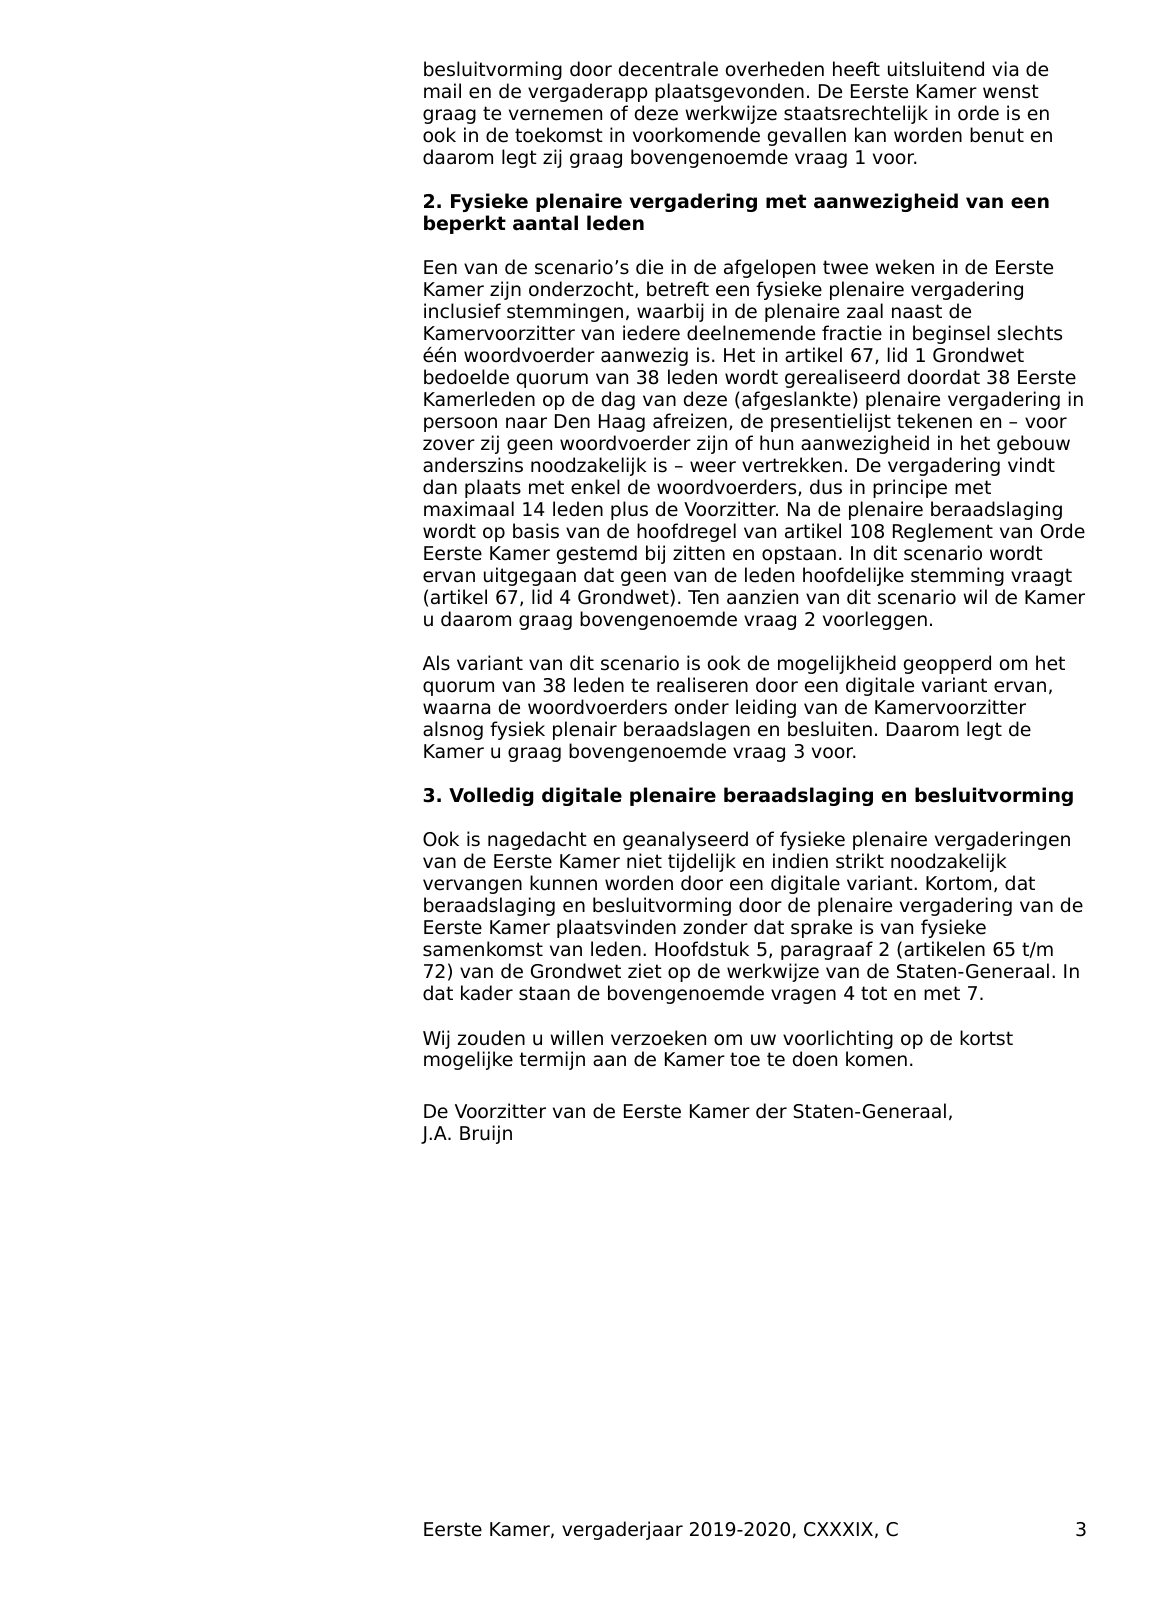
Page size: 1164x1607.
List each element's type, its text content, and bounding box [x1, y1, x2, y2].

text De Voorzitter van de Eerste Kamer der Staten-Generaal, J.A. Bruijn [422, 1101, 1087, 1145]
text Een van de scenario’s die in de afgelopen twee weken in de Eerste Kamer zijn onderzocht, betreft een fysieke plenaire vergadering inclusief stemmingen, waarbij in de plenaire zaal naast de Kamervoorzitter van iedere deelnemende fractie in beginsel slechts één woordvoerder aanwezig is. Het in artikel 67, lid 1 Grondwet bedoelde quorum van 38 leden wordt gerealiseerd doordat 38 Eerste Kamerleden op de dag van deze (afgeslankte) plenaire vergadering in persoon naar Den Haag afreizen, de presentielijst tekenen en – voor zover zij geen woordvoerder zijn of hun aanwezigheid in het gebouw anderszins noodzakelijk is – weer vertrekken. De vergadering vindt dan plaats met enkel de woordvoerders, dus in principe met maximaal 14 leden plus de Voorzitter. Na de plenaire beraadslaging wordt op basis van de hoofdregel van artikel 108 Reglement van Orde Eerste Kamer gestemd bij zitten en opstaan. In dit scenario wordt ervan uitgegaan dat geen van de leden hoofdelijke stemming vraagt (artikel 67, lid 4 Grondwet). Ten aanzien van dit scenario wil de Kamer u daarom graag bovengenoemde vraag 2 voorleggen. [422, 257, 1087, 631]
text Wij zouden u willen verzoeken om uw voorlichting op de kortst mogelijke termijn aan de Kamer toe te doen komen. [422, 1027, 1087, 1071]
subtitle 2. Fysieke plenaire vergadering met aanwezigheid van een beperkt aantal leden [422, 191, 1087, 235]
subtitle 3. Volledig digitale plenaire beraadslaging en besluitvorming [422, 785, 1087, 807]
text Ook is nagedacht en geanalyseerd of fysieke plenaire vergaderingen van de Eerste Kamer niet tijdelijk en indien strikt noodzakelijk vervangen kunnen worden door een digitale variant. Kortom, dat beraadslaging en besluitvorming door de plenaire vergadering van de Eerste Kamer plaatsvinden zonder dat sprake is van fysieke samenkomst van leden. Hoofdstuk 5, paragraaf 2 (artikelen 65 t/m 72) van de Grondwet ziet op de werkwijze van de Staten-Generaal. In dat kader staan de bovengenoemde vragen 4 tot en met 7. [422, 829, 1087, 1005]
text Als variant van dit scenario is ook de mogelijkheid geopperd om het quorum van 38 leden te realiseren door een digitale variant ervan, waarna de woordvoerders onder leiding van de Kamervoorzitter alsnog fysiek plenair beraadslagen en besluiten. Daarom legt de Kamer u graag bovengenoemde vraag 3 voor. [422, 653, 1087, 763]
text besluitvorming door decentrale overheden heeft uitsluitend via de mail en de vergaderapp plaatsgevonden. De Eerste Kamer wenst graag te vernemen of deze werkwijze staatsrechtelijk in orde is en ook in de toekomst in voorkomende gevallen kan worden benut en daarom legt zij graag bovengenoemde vraag 1 voor. [422, 59, 1087, 169]
